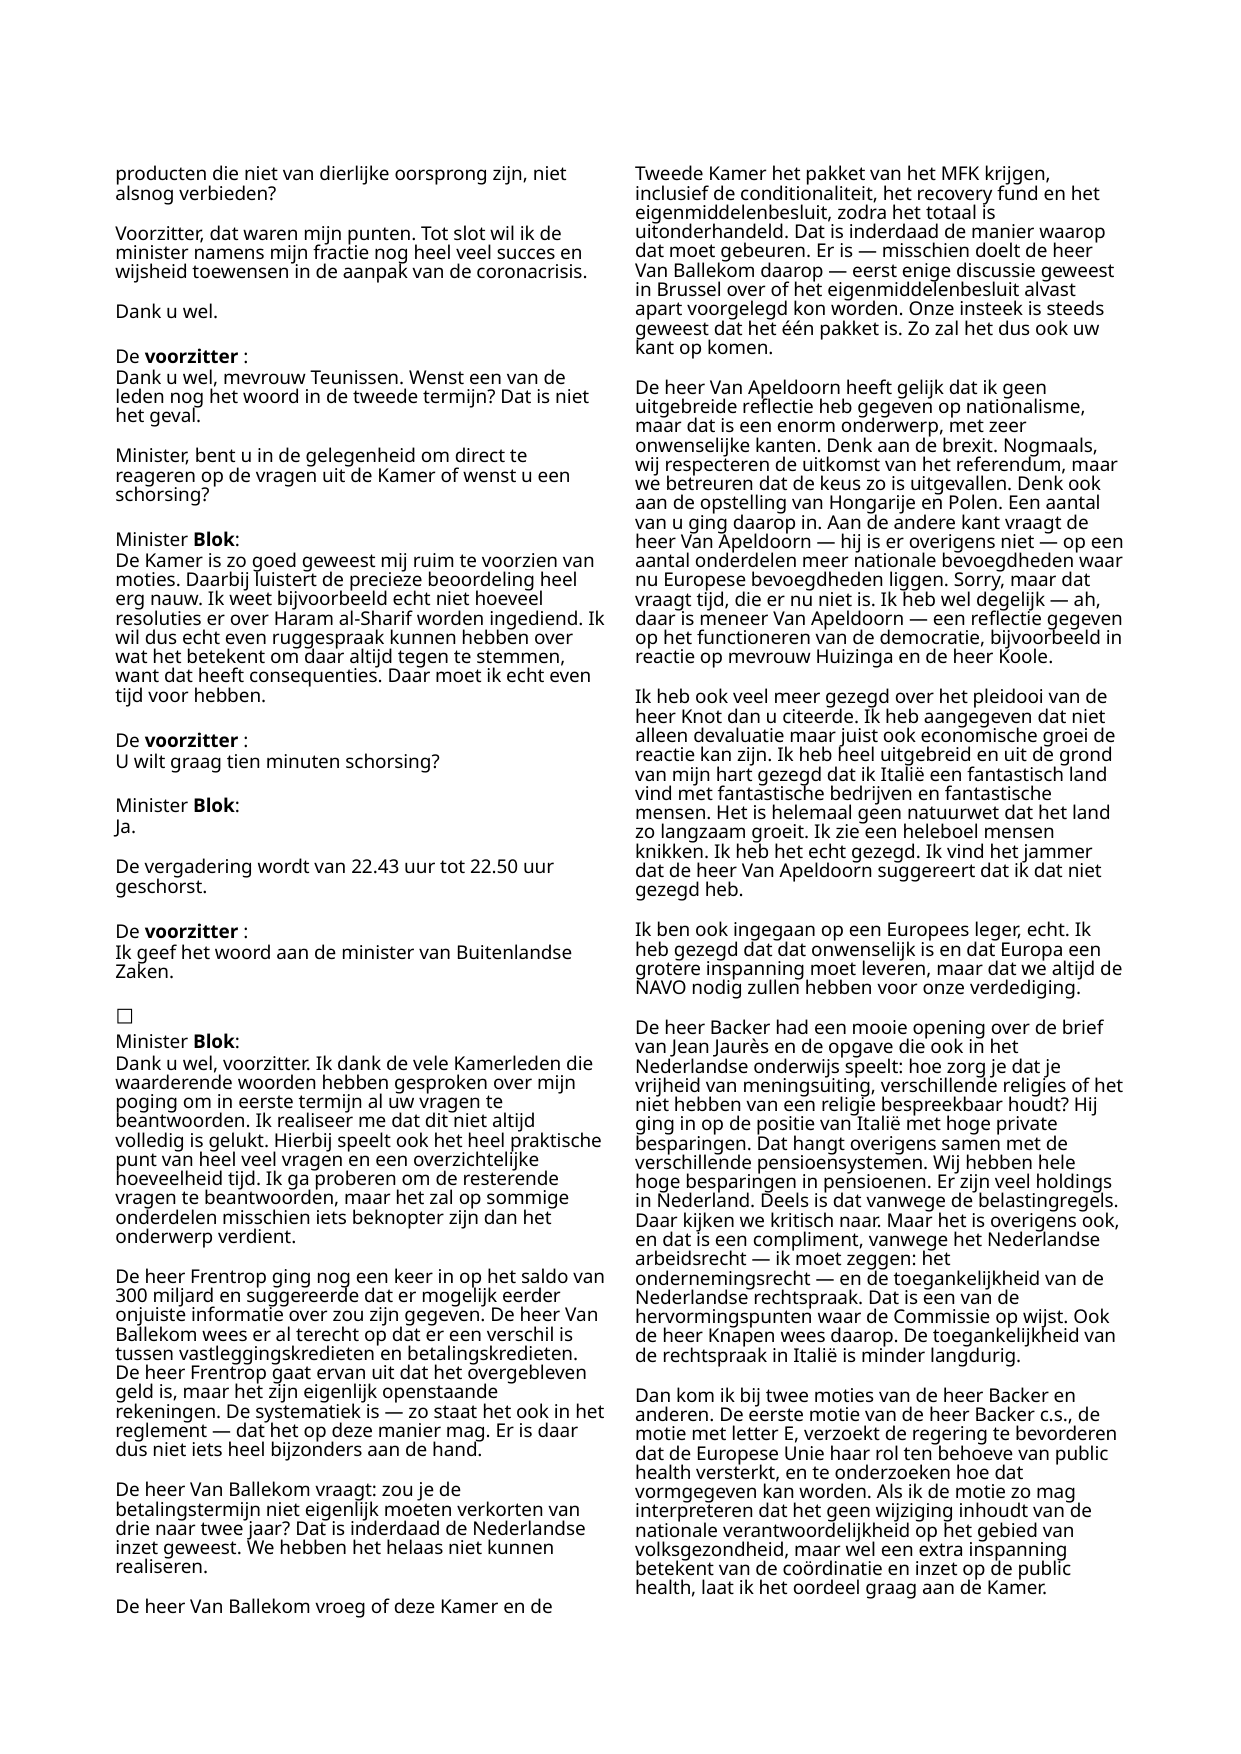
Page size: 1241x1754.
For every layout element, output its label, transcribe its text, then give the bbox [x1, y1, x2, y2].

text De heer Van Ballekom vroeg of deze Kamer en de [115, 1598, 605, 1618]
text De Kamer is zo goed geweest mij ruim te voorzien van moties. Daarbij luistert de precieze beoordeling heel erg nauw. Ik weet bijvoorbeeld echt niet hoeveel resoluties er over Haram al-Sharif worden ingediend. Ik wil dus echt even ruggespraak kunnen hebben over wat het betekent om daar altijd tegen te stemmen, want dat heeft consequenties. Daar moet ik echt even tijd voor hebben. [115, 552, 605, 706]
text ⬜ [115, 1003, 605, 1029]
text Dank u wel, mevrouw Teunissen. Wenst een van de leden nog het woord in de tweede termijn? Dat is niet het geval. [115, 369, 605, 427]
text U wilt graag tien minuten schorsing? [115, 753, 605, 772]
text Minister Blok: [115, 793, 605, 818]
text De voorzitter : [115, 727, 605, 753]
text Ik geef het woord aan de minister van Buitenlandse Zaken. [115, 944, 605, 982]
text Dan kom ik bij twee moties van de heer Backer en anderen. De eerste motie van de heer Backer c.s., de motie met letter E, verzoekt de regering te bevorderen dat de Europese Unie haar rol ten behoeve van public health versterkt, en te onderzoeken hoe dat vormgegeven kan worden. Als ik de motie zo mag interpreteren dat het geen wijziging inhoudt van de nationale verantwoordelijkheid op het gebied van volksgezondheid, maar wel een extra inspanning betekent van de coördinatie en inzet op de public health, laat ik het oordeel graag aan de Kamer. [635, 1387, 1125, 1599]
text Minister Blok: [115, 526, 605, 552]
text De heer Backer had een mooie opening over de brief van Jean Jaurès en de opgave die ook in het Nederlandse onderwijs speelt: hoe zorg je dat je vrijheid van meningsuiting, verschillende religies of het niet hebben van een religie bespreekbaar houdt? Hij ging in op de positie van Italië met hoge private besparingen. Dat hangt overigens samen met de verschillende pensioensystemen. Wij hebben hele hoge besparingen in pensioenen. Er zijn veel holdings in Nederland. Deels is dat vanwege de belastingregels. Daar kijken we kritisch naar. Maar het is overigens ook, en dat is een compliment, vanwege het Nederlandse arbeidsrecht — ik moet zeggen: het ondernemingsrecht — en de toegankelijkheid van de Nederlandse rechtspraak. Dat is een van de hervormingspunten waar de Commissie op wijst. Ook de heer Knapen wees daarop. De toegankelijkheid van de rechtspraak in Italië is minder langdurig. [635, 1019, 1125, 1366]
text Voorzitter, dat waren mijn punten. Tot slot wil ik de minister namens mijn fractie nog heel veel succes en wijsheid toewensen in de aanpak van de coronacrisis. [115, 224, 605, 282]
text Ja. [115, 818, 605, 838]
text Ik heb ook veel meer gezegd over het pleidooi van de heer Knot dan u citeerde. Ik heb aangegeven dat niet alleen devaluatie maar juist ook economische groei de reactie kan zijn. Ik heb heel uitgebreid en uit de grond van mijn hart gezegd dat ik Italië een fantastisch land vind met fantastische bedrijven en fantastische mensen. Het is helemaal geen natuurwet dat het land zo langzaam groeit. Ik zie een heleboel mensen knikken. Ik heb het echt gezegd. Ik vind het jammer dat de heer Van Apeldoorn suggereert dat ik dat niet gezegd heb. [635, 688, 1125, 901]
text De voorzitter : [115, 918, 605, 944]
text Ik ben ook ingegaan op een Europees leger, echt. Ik heb gezegd dat dat onwenselijk is en dat Europa een grotere inspanning moet leveren, maar dat we altijd de NAVO nodig zullen hebben voor onze verdediging. [635, 921, 1125, 998]
text Dank u wel. [115, 303, 605, 322]
text De heer Frentrop ging nog een keer in op het saldo van 300 miljard en suggereerde dat er mogelijk eerder onjuiste informatie over zou zijn gegeven. De heer Van Ballekom wees er al terecht op dat er een verschil is tussen vastleggingskredieten en betalingskredieten. De heer Frentrop gaat ervan uit dat het overgebleven geld is, maar het zijn eigenlijk openstaande rekeningen. De systematiek is — zo staat het ook in het reglement — dat het op deze manier mag. Er is daar dus niet iets heel bijzonders aan de hand. [115, 1268, 605, 1461]
text Dank u wel, voorzitter. Ik dank de vele Kamerleden die waarderende woorden hebben gesproken over mijn poging om in eerste termijn al uw vragen te beantwoorden. Ik realiseer me dat dit niet altijd volledig is gelukt. Hierbij speelt ook het heel praktische punt van heel veel vragen en een overzichtelijke hoeveelheid tijd. Ik ga proberen om de resterende vragen te beantwoorden, maar het zal op sommige onderdelen misschien iets beknopter zijn dan het onderwerp verdient. [115, 1054, 605, 1247]
text Tweede Kamer het pakket van het MFK krijgen, inclusief de conditionaliteit, het recovery fund en het eigenmiddelenbesluit, zodra het totaal is uitonderhandeld. Dat is inderdaad de manier waarop dat moet gebeuren. Er is — misschien doelt de heer Van Ballekom daarop — eerst enige discussie geweest in Brussel over of het eigenmiddelenbesluit alvast apart voorgelegd kon worden. Onze insteek is steeds geweest dat het één pakket is. Zo zal het dus ook uw kant op komen. [635, 165, 1125, 358]
text De heer Van Ballekom vraagt: zou je de betalingstermijn niet eigenlijk moeten verkorten van drie naar twee jaar? Dat is inderdaad de Nederlandse inzet geweest. We hebben het helaas niet kunnen realiseren. [115, 1481, 605, 1578]
text De heer Van Apeldoorn heeft gelijk dat ik geen uitgebreide reflectie heb gegeven op nationalisme, maar dat is een enorm onderwerp, met zeer onwenselijke kanten. Denk aan de brexit. Nogmaals, wij respecteren de uitkomst van het referendum, maar we betreuren dat de keus zo is uitgevallen. Denk ook aan de opstelling van Hongarije en Polen. Een aantal van u ging daarop in. Aan de andere kant vraagt de heer Van Apeldoorn — hij is er overigens niet — op een aantal onderdelen meer nationale bevoegdheden waar nu Europese bevoegdheden liggen. Sorry, maar dat vraagt tijd, die er nu niet is. Ik heb wel degelijk — ah, daar is meneer Van Apeldoorn — een reflectie gegeven op het functioneren van de democratie, bijvoorbeeld in reactie op mevrouw Huizinga en de heer Koole. [635, 379, 1125, 668]
text De vergadering wordt van 22.43 uur tot 22.50 uur geschorst. [115, 858, 605, 897]
text Minister, bent u in de gelegenheid om direct te reageren op de vragen uit de Kamer of wenst u een schorsing? [115, 447, 605, 505]
text De voorzitter : [115, 343, 605, 369]
text producten die niet van dierlijke oorsprong zijn, niet alsnog verbieden? [115, 165, 605, 204]
text Minister Blok: [115, 1029, 605, 1054]
